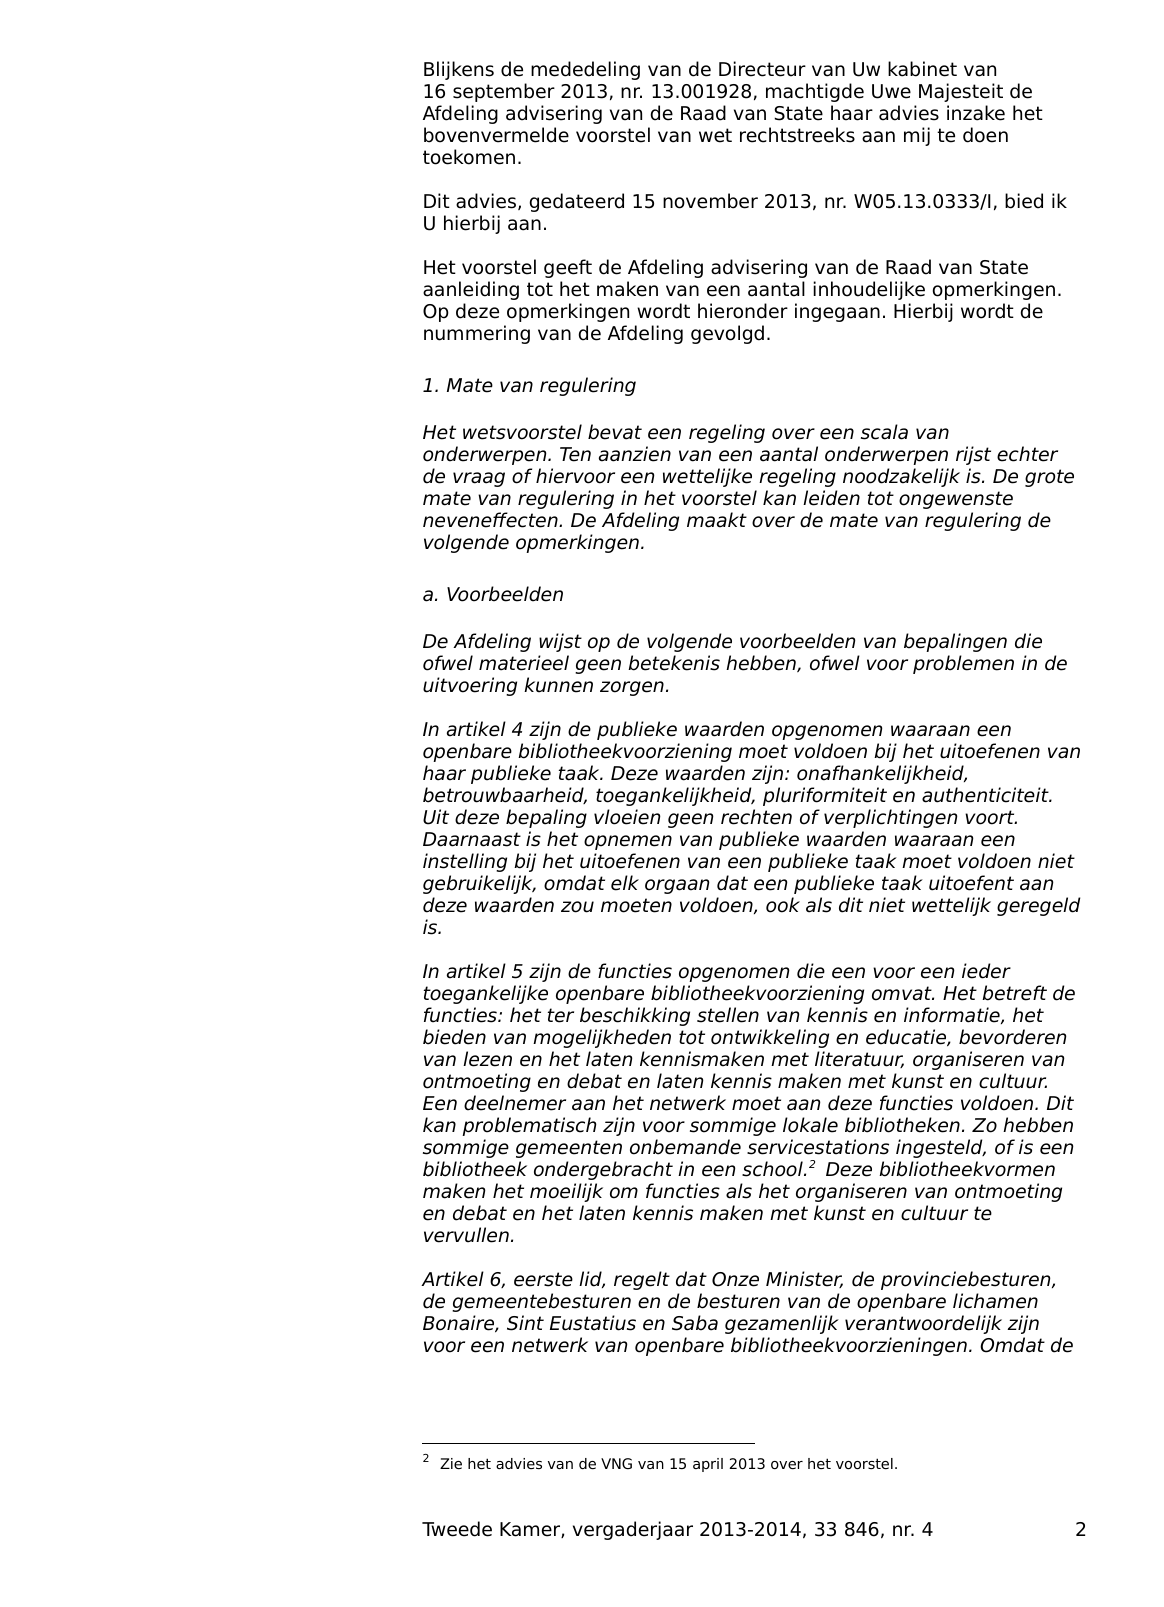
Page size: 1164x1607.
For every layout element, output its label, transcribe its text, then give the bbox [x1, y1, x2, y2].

text Dit advies, gedateerd 15 november 2013, nr. W05.13.0333/I, bied ik U hierbij aan. [422, 191, 1087, 235]
text In artikel 5 zijn de functies opgenomen die een voor een ieder toegankelijke openbare bibliotheekvoorziening omvat. Het betreft de functies: het ter beschikking stellen van kennis en informatie, het bieden van mogelijkheden tot ontwikkeling en educatie, bevorderen van lezen en het laten kennismaken met literatuur, organiseren van ontmoeting en debat en laten kennis maken met kunst en cultuur. Een deelnemer aan het netwerk moet aan deze functies voldoen. Dit kan problematisch zijn voor sommige lokale bibliotheken. Zo hebben sommige gemeenten onbemande servicestations ingesteld, of is een bibliotheek ondergebracht in een school. Deze bibliotheekvormen maken het moeilijk om functies als het organiseren van ontmoeting en debat en het laten kennis maken met kunst en cultuur te vervullen. [422, 961, 1087, 1247]
text De Afdeling wijst op de volgende voorbeelden van bepalingen die ofwel materieel geen betekenis hebben, ofwel voor problemen in de uitvoering kunnen zorgen. [422, 631, 1087, 697]
text Zie het advies van de VNG van 15 april 2013 over het voorstel. [422, 1452, 1087, 1474]
text In artikel 4 zijn de publieke waarden opgenomen waaraan een openbare bibliotheekvoorziening moet voldoen bij het uitoefenen van haar publieke taak. Deze waarden zijn: onafhankelijkheid, betrouwbaarheid, toegankelijkheid, pluriformiteit en authenticiteit. Uit deze bepaling vloeien geen rechten of verplichtingen voort. Daarnaast is het opnemen van publieke waarden waaraan een instelling bij het uitoefenen van een publieke taak moet voldoen niet gebruikelijk, omdat elk orgaan dat een publieke taak uitoefent aan deze waarden zou moeten voldoen, ook als dit niet wettelijk geregeld is. [422, 719, 1087, 939]
subtitle 1. Mate van regulering [422, 375, 1087, 397]
text Artikel 6, eerste lid, regelt dat Onze Minister, de provinciebesturen, de gemeentebesturen en de besturen van de openbare lichamen Bonaire, Sint Eustatius en Saba gezamenlijk verantwoordelijk zijn voor een netwerk van openbare bibliotheekvoorzieningen. Omdat de [422, 1269, 1087, 1357]
text Het voorstel geeft de Afdeling advisering van de Raad van State aanleiding tot het maken van een aantal inhoudelijke opmerkingen. Op deze opmerkingen wordt hieronder ingegaan. Hierbij wordt de nummering van de Afdeling gevolgd. [422, 257, 1087, 345]
subtitle a. Voorbeelden [422, 584, 1087, 606]
text Het wetsvoorstel bevat een regeling over een scala van onderwerpen. Ten aanzien van een aantal onderwerpen rijst echter de vraag of hiervoor een wettelijke regeling noodzakelijk is. De grote mate van regulering in het voorstel kan leiden tot ongewenste neveneffecten. De Afdeling maakt over de mate van regulering de volgende opmerkingen. [422, 422, 1087, 554]
text Blijkens de mededeling van de Directeur van Uw kabinet van 16 september 2013, nr. 13.001928, machtigde Uwe Majesteit de Afdeling advisering van de Raad van State haar advies inzake het bovenvermelde voorstel van wet rechtstreeks aan mij te doen toekomen. [422, 59, 1087, 169]
